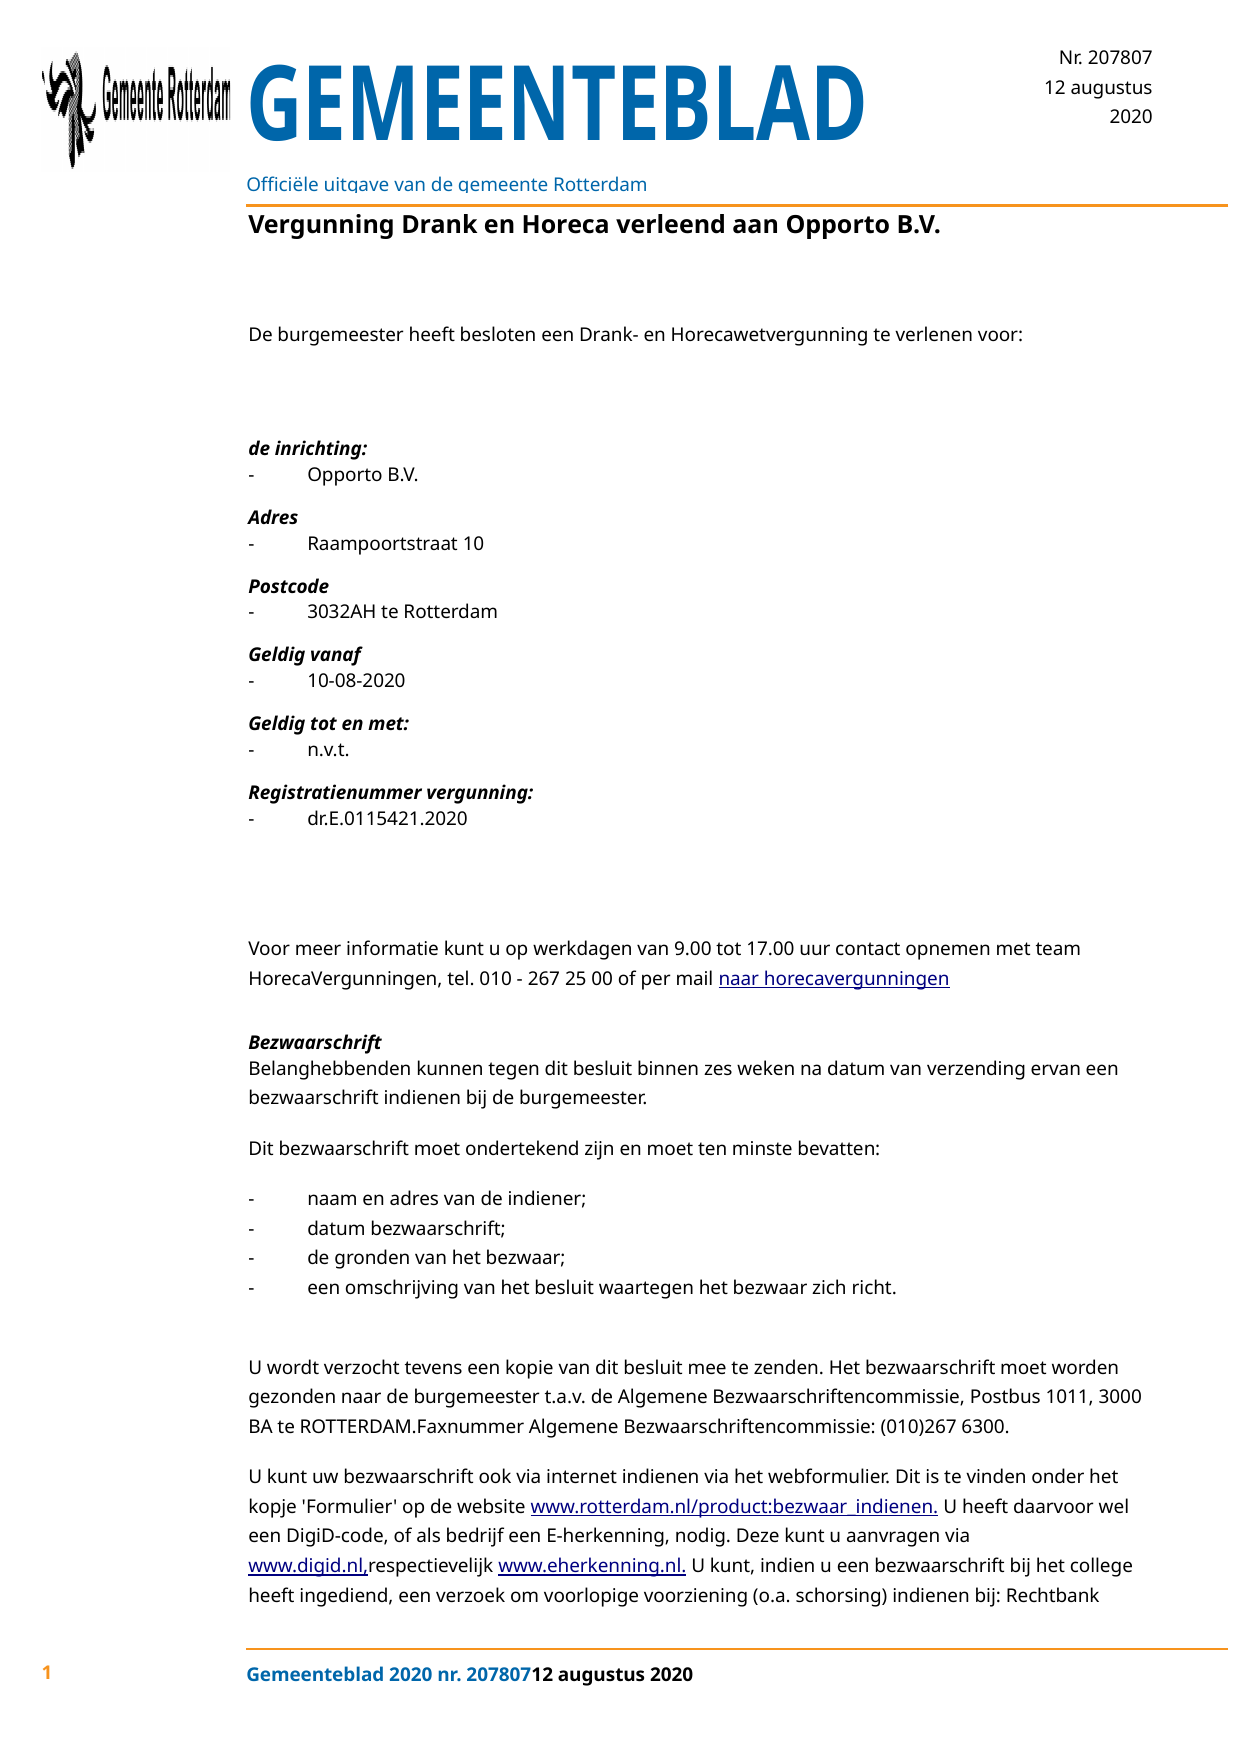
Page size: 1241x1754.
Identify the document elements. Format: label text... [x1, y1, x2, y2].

list n.v.t. [248, 736, 1152, 762]
text Dit bezwaarschrift moet ondertekend zijn en moet ten minste bevatten: [248, 1135, 1152, 1161]
list de gronden van het bezwaar; [248, 1244, 1152, 1270]
list dr.E.0115421.2020 [248, 805, 1152, 831]
text Adres [248, 504, 1152, 530]
picture [41, 47, 231, 172]
text Belanghebbenden kunnen tegen dit besluit binnen zes weken na datum van verzending ervan een bezwaarschrift indienen bij de burgemeester. [248, 1055, 1152, 1110]
text U kunt uw bezwaarschrift ook via internet indienen via het webformulier. Dit is te vinden onder het kopje 'Formulier' op de website www.rotterdam.nl/product:bezwaar_indienen. U heeft daarvoor wel een DigiD-code, of als bedrijf een E-herkenning, nodig. Deze kunt u aanvragen via www.digid.nl,respectievelijk www.eherkenning.nl. U kunt, indien u een bezwaarschrift bij het college heeft ingediend, een verzoek om voorlopige voorziening (o.a. schorsing) indienen bij: Rechtbank [248, 1463, 1152, 1608]
text U wordt verzocht tevens een kopie van dit besluit mee te zenden. Het bezwaarschrift moet worden gezonden naar de burgemeester t.a.v. de Algemene Bezwaarschriftencommissie, Postbus 1011, 3000 BA te ROTTERDAM.Faxnummer Algemene Bezwaarschriftencommissie: (010)267 6300. [248, 1354, 1152, 1439]
text Vergunning Drank en Horeca verleend aan Opporto B.V. [248, 207, 1152, 241]
text Bezwaarschrift [248, 1029, 1152, 1055]
list Opporto B.V. [248, 461, 1152, 487]
text De burgemeester heeft besloten een Drank- en Horecawetvergunning te verlenen voor: [248, 321, 1152, 346]
text Registratienummer vergunning: [248, 779, 1152, 805]
list datum bezwaarschrift; [248, 1215, 1152, 1241]
text Voor meer informatie kunt u op werkdagen van 9.00 tot 17.00 uur contact opnemen met team HorecaVergunningen, tel. 010 - 267 25 00 of per mail naar horecavergunningen [248, 936, 1152, 991]
text Geldig tot en met: [248, 711, 1152, 736]
list een omschrijving van het besluit waartegen het bezwaar zich richt. [248, 1274, 1152, 1300]
text Geldig vanaf [248, 642, 1152, 667]
list naam en adres van de indiener; [248, 1185, 1152, 1211]
text Postcode [248, 573, 1152, 598]
text de inrichting: [248, 435, 1152, 461]
list 3032AH te Rotterdam [248, 598, 1152, 624]
list Raampoortstraat 10 [248, 530, 1152, 555]
list 10-08-2020 [248, 667, 1152, 693]
